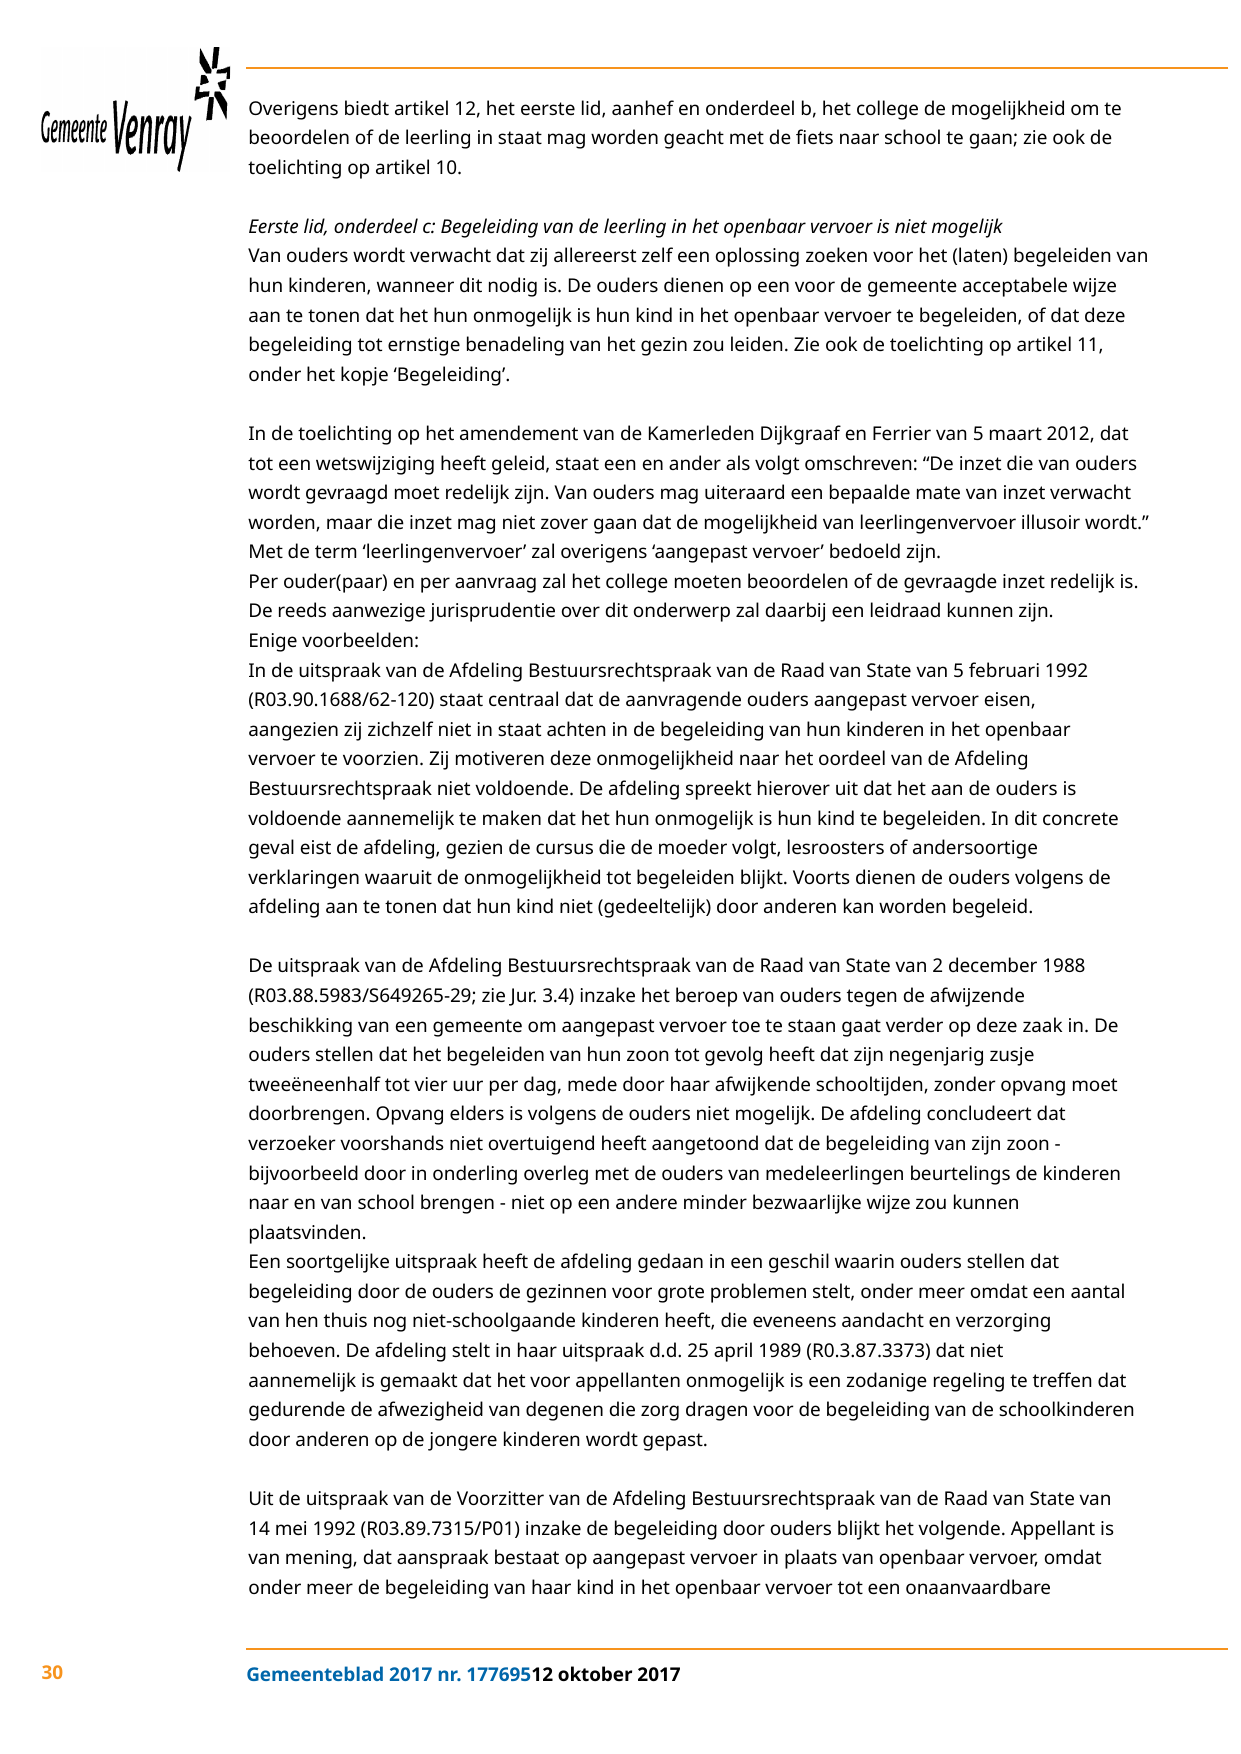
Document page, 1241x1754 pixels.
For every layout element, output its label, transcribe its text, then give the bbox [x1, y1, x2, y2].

text van hen thuis nog niet-schoolgaande kinderen heeft, die eveneens aandacht en verzorging [248, 1308, 1152, 1333]
text gedurende de afwezigheid van degenen die zorg dragen voor de begeleiding van de schoolkinderen [248, 1396, 1152, 1422]
text Een soortgelijke uitspraak heeft de afdeling gedaan in een geschil waarin ouders stellen dat [248, 1248, 1152, 1274]
text geval eist de afdeling, gezien de cursus die de moeder volgt, lesroosters of andersoortige [248, 834, 1152, 860]
text Van ouders wordt verwacht dat zij allereerst zelf een oplossing zoeken voor het (laten) begeleiden van hun kinderen, wanneer dit nodig is. De ouders dienen op een voor de gemeente acceptabele wijze aan te tonen dat het hun onmogelijk is hun kind in het openbaar vervoer te begeleiden, of dat deze begeleiding tot ernstige benadeling van het gezin zou leiden. Zie ook de toelichting op artikel 11, onder het kopje ‘Begeleiding’. [248, 243, 1152, 387]
text plaatsvinden. [248, 1219, 1152, 1245]
text van mening, dat aanspraak bestaat op aangepast vervoer in plaats van openbaar vervoer, omdat [248, 1544, 1152, 1570]
text bijvoorbeeld door in onderling overleg met de ouders van medeleerlingen beurtelings de kinderen [248, 1160, 1152, 1186]
text onder meer de begeleiding van haar kind in het openbaar vervoer tot een onaanvaardbare [248, 1574, 1152, 1600]
text Enige voorbeelden: [248, 627, 1152, 653]
text aangezien zij zichzelf niet in staat achten in de begeleiding van hun kinderen in het openbaar [248, 716, 1152, 742]
text In de toelichting op het amendement van de Kamerleden Dijkgraaf en Ferrier van 5 maart 2012, dat tot een wetswijziging heeft geleid, staat een en ander als volgt omschreven: “De inzet die van ouders wordt gevraagd moet redelijk zijn. Van ouders mag uiteraard een bepaalde mate van inzet verwacht worden, maar die inzet mag niet zover gaan dat de mogelijkheid van leerlingenvervoer illusoir wordt.” [248, 420, 1152, 535]
text Overigens biedt artikel 12, het eerste lid, aanhef en onderdeel b, het college de mogelijkheid om te beoordelen of de leerling in staat mag worden geacht met de fiets naar school te gaan; zie ook de toelichting op artikel 10. [248, 95, 1152, 180]
text (R03.90.1688/62-120) staat centraal dat de aanvragende ouders aangepast vervoer eisen, [248, 686, 1152, 712]
text Per ouder(paar) en per aanvraag zal het college moeten beoordelen of de gevraagde inzet redelijk is. De reeds aanwezige jurisprudentie over dit onderwerp zal daarbij een leidraad kunnen zijn. [248, 568, 1152, 623]
text Met de term ‘leerlingenvervoer’ zal overigens ‘aangepast vervoer’ bedoeld zijn. [248, 538, 1152, 564]
text beschikking van een gemeente om aangepast vervoer toe te staan gaat verder op deze zaak in. De [248, 1012, 1152, 1038]
text naar en van school brengen - niet op een andere minder bezwaarlijke wijze zou kunnen [248, 1189, 1152, 1215]
text verzoeker voorshands niet overtuigend heeft aangetoond dat de begeleiding van zijn zoon - [248, 1130, 1152, 1156]
text 14 mei 1992 (R03.89.7315/P01) inzake de begeleiding door ouders blijkt het volgende. Appellant is [248, 1515, 1152, 1541]
text door anderen op de jongere kinderen wordt gepast. [248, 1426, 1152, 1452]
picture [41, 47, 231, 172]
text voldoende aannemelijk te maken dat het hun onmogelijk is hun kind te begeleiden. In dit concrete [248, 805, 1152, 831]
text afdeling aan te tonen dat hun kind niet (gedeeltelijk) door anderen kan worden begeleid. [248, 893, 1152, 919]
text Bestuursrechtspraak niet voldoende. De afdeling spreekt hierover uit dat het aan de ouders is [248, 775, 1152, 801]
text verklaringen waaruit de onmogelijkheid tot begeleiden blijkt. Voorts dienen de ouders volgens de [248, 864, 1152, 890]
text In de uitspraak van de Afdeling Bestuursrechtspraak van de Raad van State van 5 februari 1992 [248, 657, 1152, 683]
text aannemelijk is gemaakt dat het voor appellanten onmogelijk is een zodanige regeling te treffen dat [248, 1367, 1152, 1393]
text tweeëneenhalf tot vier uur per dag, mede door haar afwijkende schooltijden, zonder opvang moet [248, 1071, 1152, 1097]
text Eerste lid, onderdeel c: Begeleiding van de leerling in het openbaar vervoer is niet mogelijk [248, 213, 1152, 239]
text ouders stellen dat het begeleiden van hun zoon tot gevolg heeft dat zijn negenjarig zusje [248, 1041, 1152, 1067]
text Uit de uitspraak van de Voorzitter van de Afdeling Bestuursrechtspraak van de Raad van State van [248, 1485, 1152, 1511]
text doorbrengen. Opvang elders is volgens de ouders niet mogelijk. De afdeling concludeert dat [248, 1101, 1152, 1126]
text De uitspraak van de Afdeling Bestuursrechtspraak van de Raad van State van 2 december 1988 [248, 953, 1152, 978]
text begeleiding door de ouders de gezinnen voor grote problemen stelt, onder meer omdat een aantal [248, 1278, 1152, 1304]
text vervoer te voorzien. Zij motiveren deze onmogelijkheid naar het oordeel van de Afdeling [248, 746, 1152, 771]
text (R03.88.5983/S649265-29; zie Jur. 3.4) inzake het beroep van ouders tegen de afwijzende [248, 982, 1152, 1008]
text behoeven. De afdeling stelt in haar uitspraak d.d. 25 april 1989 (R0.3.87.3373) dat niet [248, 1337, 1152, 1363]
